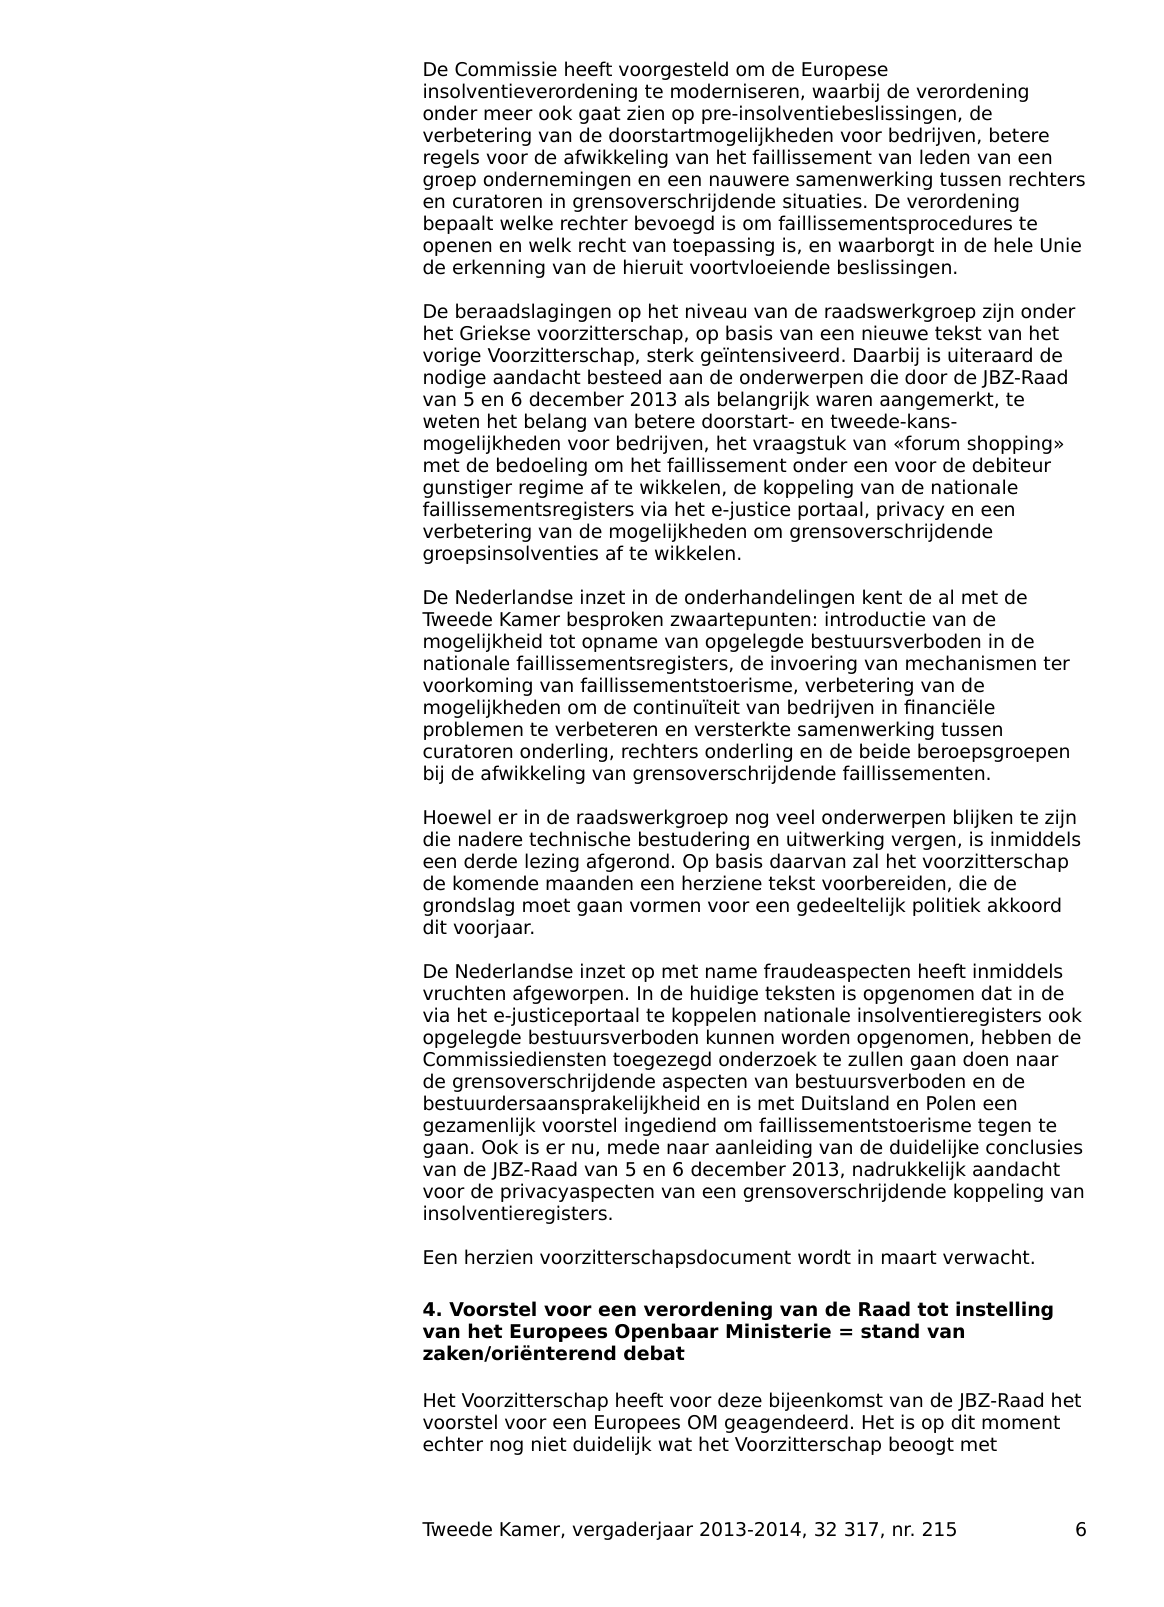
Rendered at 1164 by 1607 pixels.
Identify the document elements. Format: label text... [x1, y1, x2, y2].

text De beraadslagingen op het niveau van de raadswerkgroep zijn onder het Griekse voorzitterschap, op basis van een nieuwe tekst van het vorige Voorzitterschap, sterk geïntensiveerd. Daarbij is uiteraard de nodige aandacht besteed aan de onderwerpen die door de JBZ-Raad van 5 en 6 december 2013 als belangrijk waren aangemerkt, te weten het belang van betere doorstart- en tweede-kans-mogelijkheden voor bedrijven, het vraagstuk van «forum shopping» met de bedoeling om het faillissement onder een voor de debiteur gunstiger regime af te wikkelen, de koppeling van de nationale faillissementsregisters via het e-justice portaal, privacy en een verbetering van de mogelijkheden om grensoverschrijdende groepsinsolventies af te wikkelen. [422, 301, 1087, 565]
text Een herzien voorzitterschapsdocument wordt in maart verwacht. [422, 1247, 1087, 1269]
text Hoewel er in de raadswerkgroep nog veel onderwerpen blijken te zijn die nadere technische bestudering en uitwerking vergen, is inmiddels een derde lezing afgerond. Op basis daarvan zal het voorzitterschap de komende maanden een herziene tekst voorbereiden, die de grondslag moet gaan vormen voor een gedeeltelijk politiek akkoord dit voorjaar. [422, 807, 1087, 939]
text Het Voorzitterschap heeft voor deze bijeenkomst van de JBZ-Raad het voorstel voor een Europees OM geagendeerd. Het is op dit moment echter nog niet duidelijk wat het Voorzitterschap beoogt met [422, 1390, 1087, 1456]
text De Commissie heeft voorgesteld om de Europese insolventieverordening te moderniseren, waarbij de verordening onder meer ook gaat zien op pre-insolventiebeslissingen, de verbetering van de doorstartmogelijkheden voor bedrijven, betere regels voor de afwikkeling van het faillissement van leden van een groep ondernemingen en een nauwere samenwerking tussen rechters en curatoren in grensoverschrijdende situaties. De verordening bepaalt welke rechter bevoegd is om faillissementsprocedures te openen en welk recht van toepassing is, en waarborgt in de hele Unie de erkenning van de hieruit voortvloeiende beslissingen. [422, 59, 1087, 279]
text De Nederlandse inzet in de onderhandelingen kent de al met de Tweede Kamer besproken zwaartepunten: introductie van de mogelijkheid tot opname van opgelegde bestuursverboden in de nationale faillissementsregisters, de invoering van mechanismen ter voorkoming van faillissementstoerisme, verbetering van de mogelijkheden om de continuïteit van bedrijven in financiële problemen te verbeteren en versterkte samenwerking tussen curatoren onderling, rechters onderling en de beide beroepsgroepen bij de afwikkeling van grensoverschrijdende faillissementen. [422, 587, 1087, 785]
text De Nederlandse inzet op met name fraudeaspecten heeft inmiddels vruchten afgeworpen. In de huidige teksten is opgenomen dat in de via het e-justiceportaal te koppelen nationale insolventieregisters ook opgelegde bestuursverboden kunnen worden opgenomen, hebben de Commissiediensten toegezegd onderzoek te zullen gaan doen naar de grensoverschrijdende aspecten van bestuursverboden en de bestuurdersaansprakelijkheid en is met Duitsland en Polen een gezamenlijk voorstel ingediend om faillissementstoerisme tegen te gaan. Ook is er nu, mede naar aanleiding van de duidelijke conclusies van de JBZ-Raad van 5 en 6 december 2013, nadrukkelijk aandacht voor de privacyaspecten van een grensoverschrijdende koppeling van insolventieregisters. [422, 961, 1087, 1225]
subtitle 4. Voorstel voor een verordening van de Raad tot instelling van het Europees Openbaar Ministerie = stand van zaken/oriënterend debat [422, 1299, 1087, 1365]
